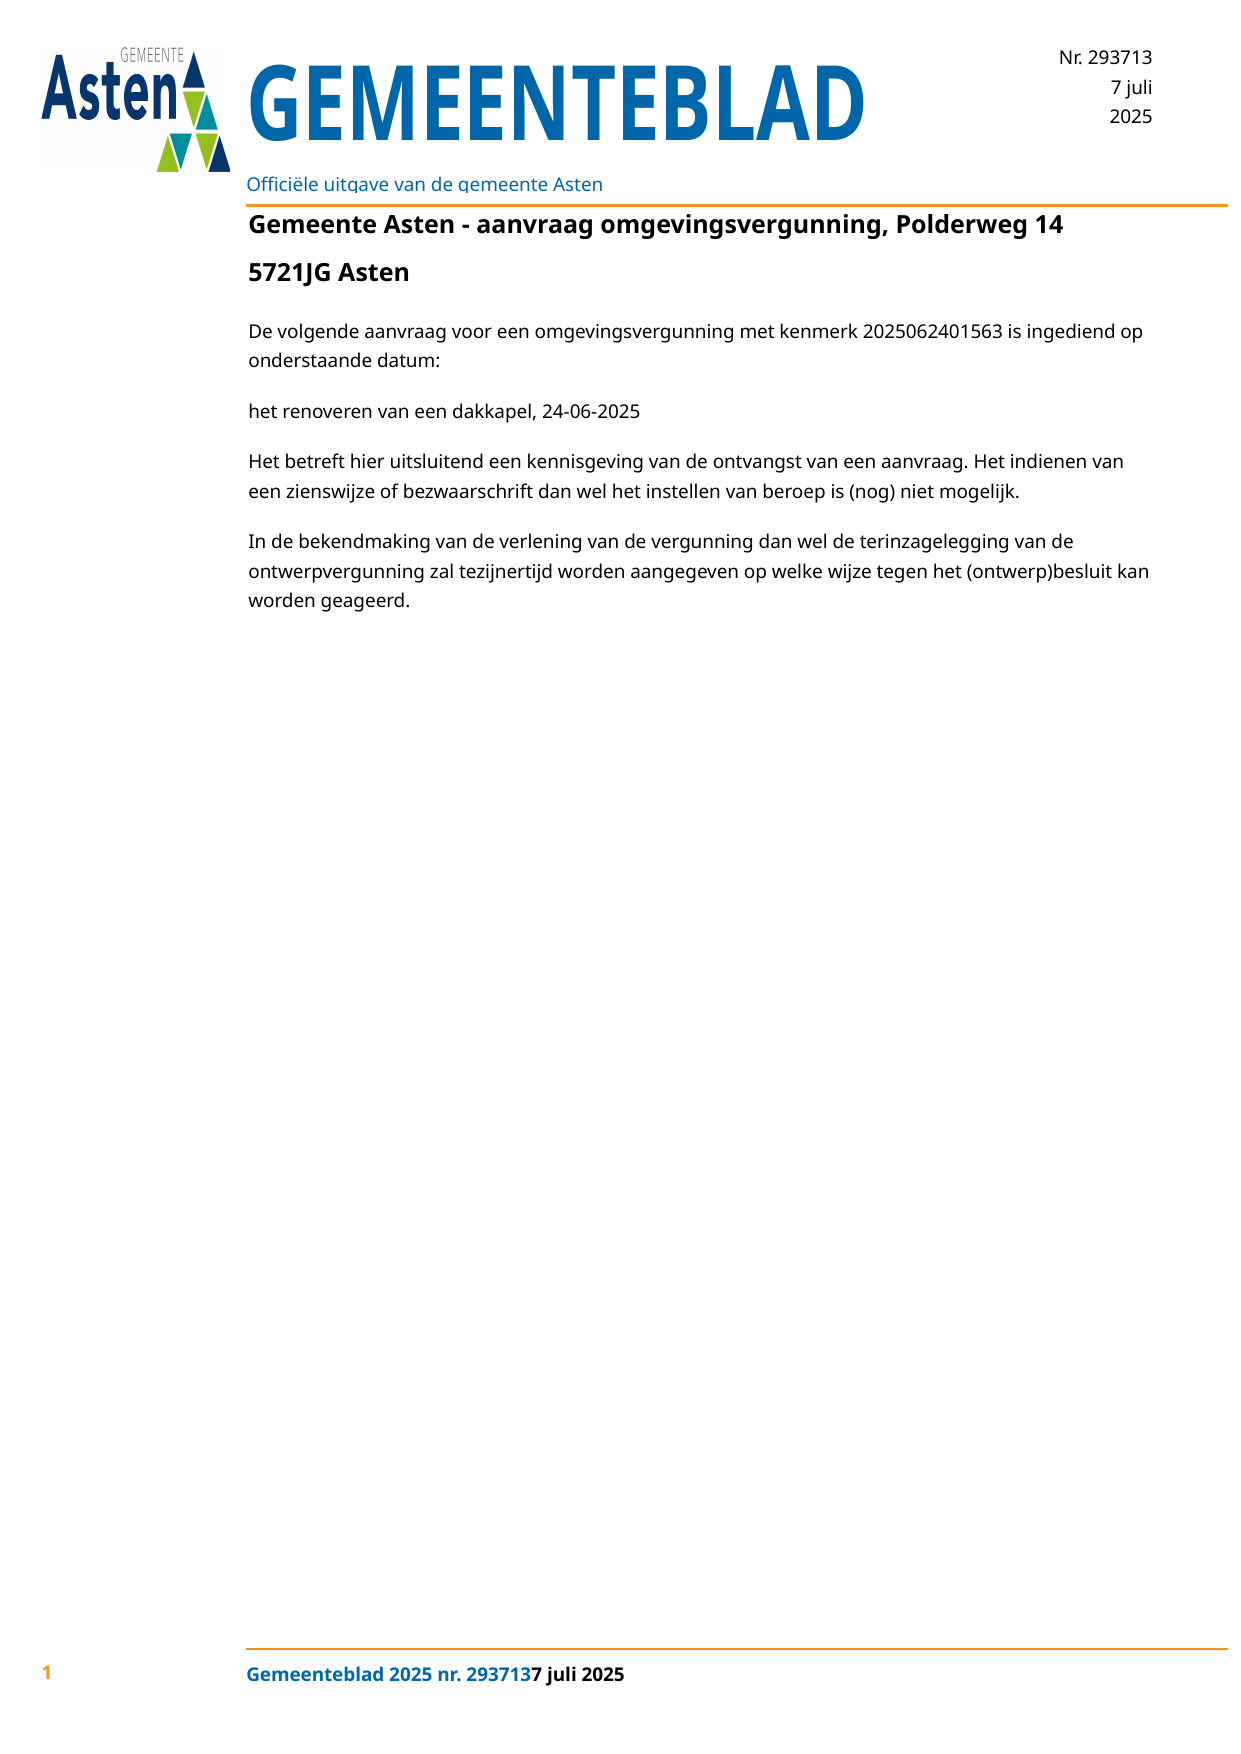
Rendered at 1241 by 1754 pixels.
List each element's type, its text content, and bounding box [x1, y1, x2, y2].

text het renoveren van een dakkapel, 24-06-2025 [248, 398, 1152, 424]
text De volgende aanvraag voor een omgevingsvergunning met kenmerk 2025062401563 is ingediend op onderstaande datum: [248, 318, 1152, 373]
picture [41, 47, 231, 172]
text Het betreft hier uitsluitend een kennisgeving van de ontvangst van een aanvraag. Het indienen van een zienswijze of bezwaarschrift dan wel het instellen van beroep is (nog) niet mogelijk. [248, 448, 1152, 504]
text In de bekendmaking van de verlening van de vergunning dan wel de terinzagelegging van de ontwerpvergunning zal tezijnertijd worden aangegeven op welke wijze tegen het (ontwerp)besluit kan worden geageerd. [248, 528, 1152, 613]
text Gemeente Asten - aanvraag omgevingsvergunning, Polderweg 14 5721JG Asten [248, 207, 1152, 288]
